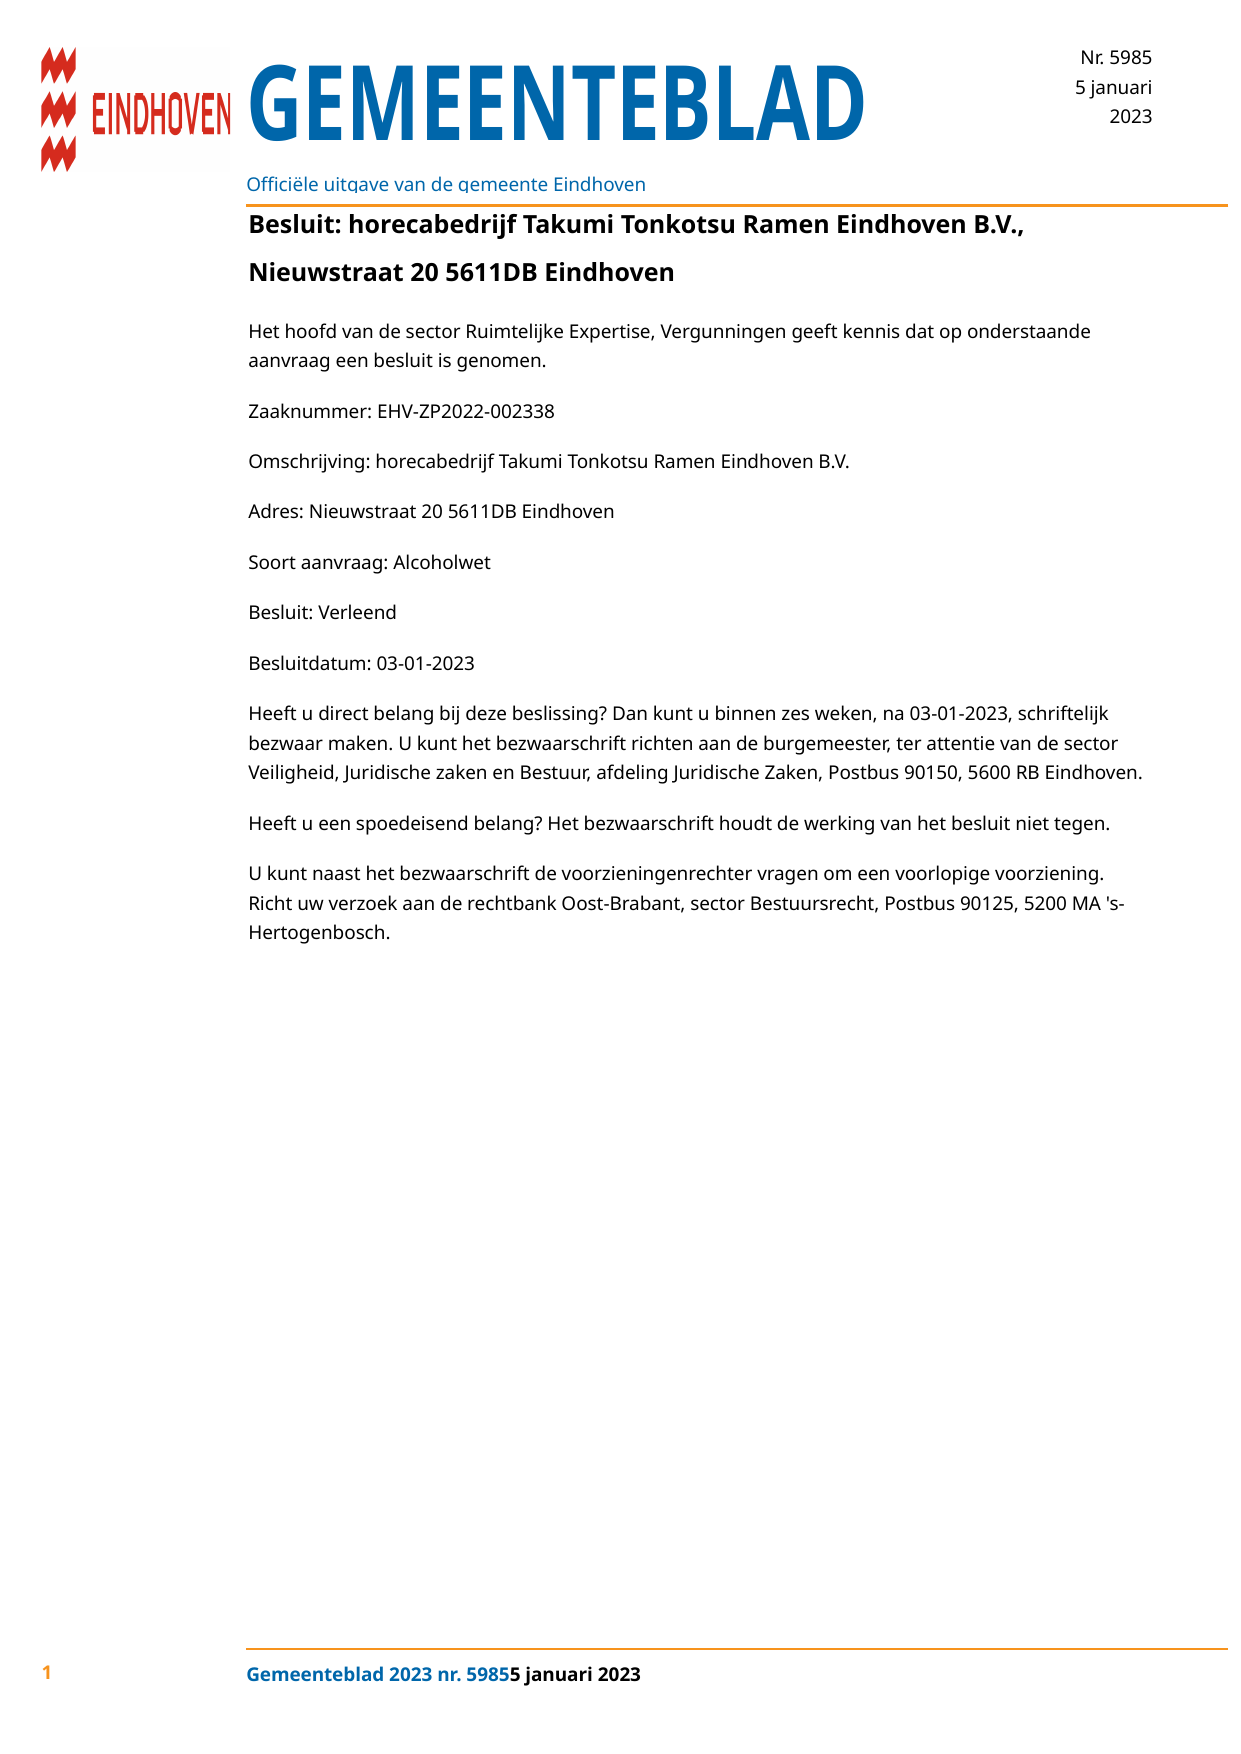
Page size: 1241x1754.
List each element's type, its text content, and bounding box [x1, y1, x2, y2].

picture [41, 47, 231, 172]
text U kunt naast het bezwaarschrift de voorzieningenrechter vragen om een voorlopige voorziening. Richt uw verzoek aan de rechtbank Oost-Brabant, sector Bestuursrecht, Postbus 90125, 5200 MA 's-Hertogenbosch. [248, 860, 1152, 945]
text Heeft u direct belang bij deze beslissing? Dan kunt u binnen zes weken, na 03-01-2023, schriftelijk bezwaar maken. U kunt het bezwaarschrift richten aan de burgemeester, ter attentie van de sector Veiligheid, Juridische zaken en Bestuur, afdeling Juridische Zaken, Postbus 90150, 5600 RB Eindhoven. [248, 700, 1152, 785]
text Heeft u een spoedeisend belang? Het bezwaarschrift houdt de werking van het besluit niet tegen. [248, 810, 1152, 836]
text Zaaknummer: EHV-ZP2022-002338 [248, 398, 1152, 424]
text Adres: Nieuwstraat 20 5611DB Eindhoven [248, 499, 1152, 524]
text Het hoofd van de sector Ruimtelijke Expertise, Vergunningen geeft kennis dat op onderstaande aanvraag een besluit is genomen. [248, 318, 1152, 373]
text Besluitdatum: 03-01-2023 [248, 650, 1152, 676]
text Besluit: Verleend [248, 599, 1152, 625]
text Omschrijving: horecabedrijf Takumi Tonkotsu Ramen Eindhoven B.V. [248, 448, 1152, 474]
text Besluit: horecabedrijf Takumi Tonkotsu Ramen Eindhoven B.V., Nieuwstraat 20 5611DB Eindhoven [248, 207, 1152, 288]
text Soort aanvraag: Alcoholwet [248, 549, 1152, 575]
